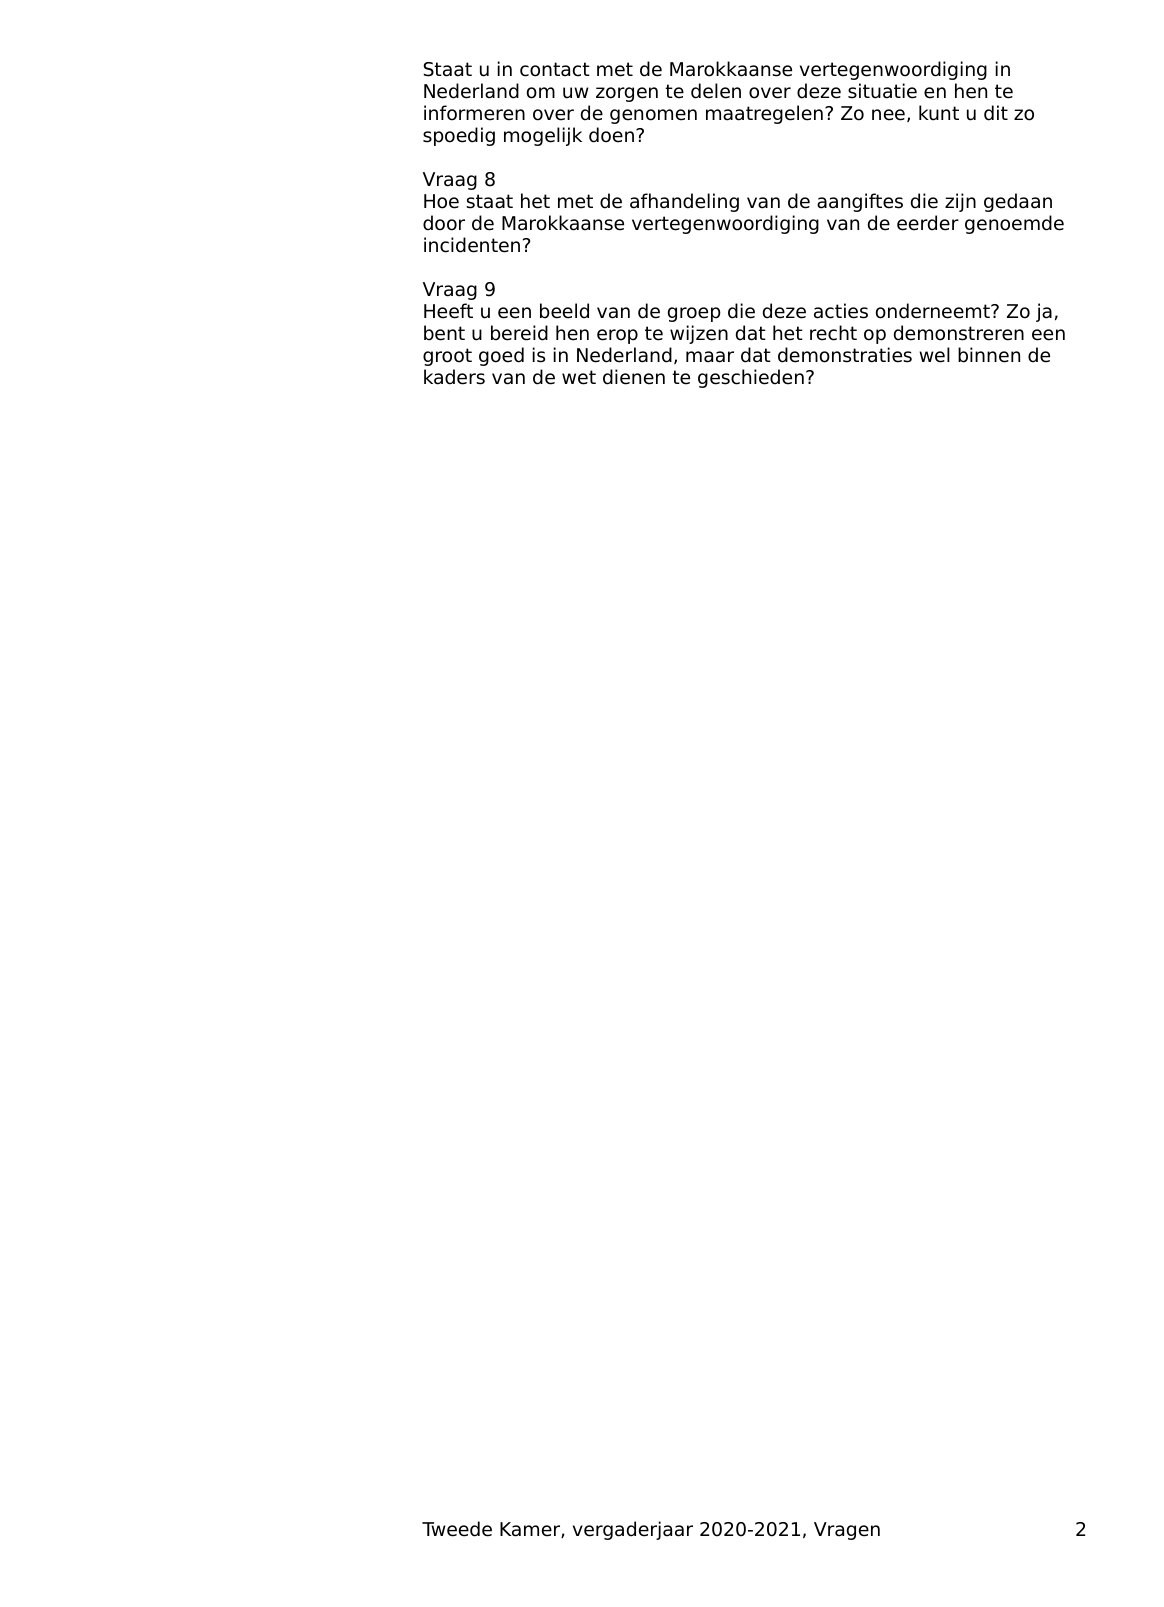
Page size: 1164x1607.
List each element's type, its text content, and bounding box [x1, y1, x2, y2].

text Vraag 9 [422, 279, 1087, 301]
text Vraag 8 [422, 169, 1087, 191]
text Staat u in contact met de Marokkaanse vertegenwoordiging in Nederland om uw zorgen te delen over deze situatie en hen te informeren over de genomen maatregelen? Zo nee, kunt u dit zo spoedig mogelijk doen? [422, 59, 1087, 147]
text Hoe staat het met de afhandeling van de aangiftes die zijn gedaan door de Marokkaanse vertegenwoordiging van de eerder genoemde incidenten? [422, 191, 1087, 257]
text Heeft u een beeld van de groep die deze acties onderneemt? Zo ja, bent u bereid hen erop te wijzen dat het recht op demonstreren een groot goed is in Nederland, maar dat demonstraties wel binnen de kaders van de wet dienen te geschieden? [422, 301, 1087, 389]
